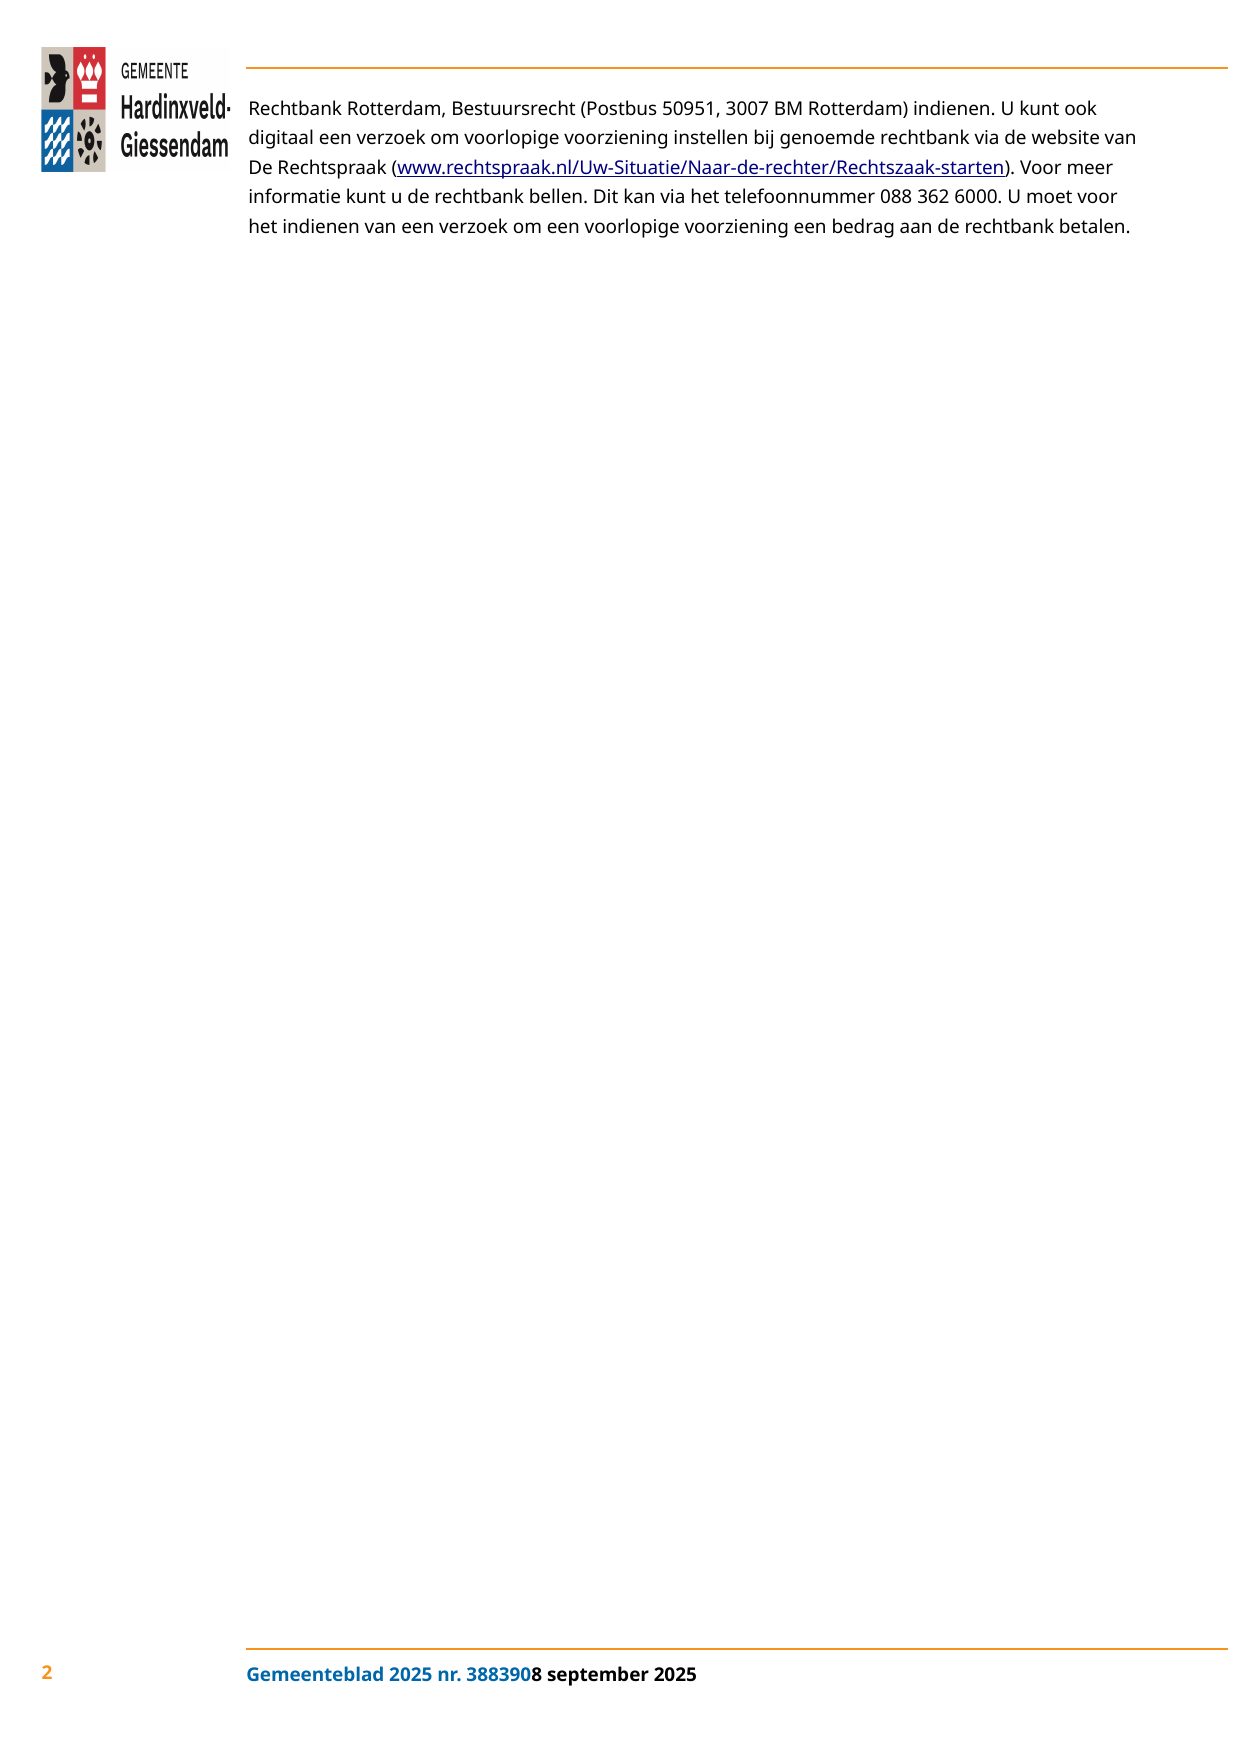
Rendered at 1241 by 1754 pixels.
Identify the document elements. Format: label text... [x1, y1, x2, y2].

picture [41, 47, 231, 172]
text Rechtbank Rotterdam, Bestuursrecht (Postbus 50951, 3007 BM Rotterdam) indienen. U kunt ook digitaal een verzoek om voorlopige voorziening instellen bij genoemde rechtbank via de website van De Rechtspraak (www.rechtspraak.nl/Uw-Situatie/Naar-de-rechter/Rechtszaak-starten). Voor meer informatie kunt u de rechtbank bellen. Dit kan via het telefoonnummer 088 362 6000. U moet voor het indienen van een verzoek om een voorlopige voorziening een bedrag aan de rechtbank betalen. [248, 95, 1152, 239]
